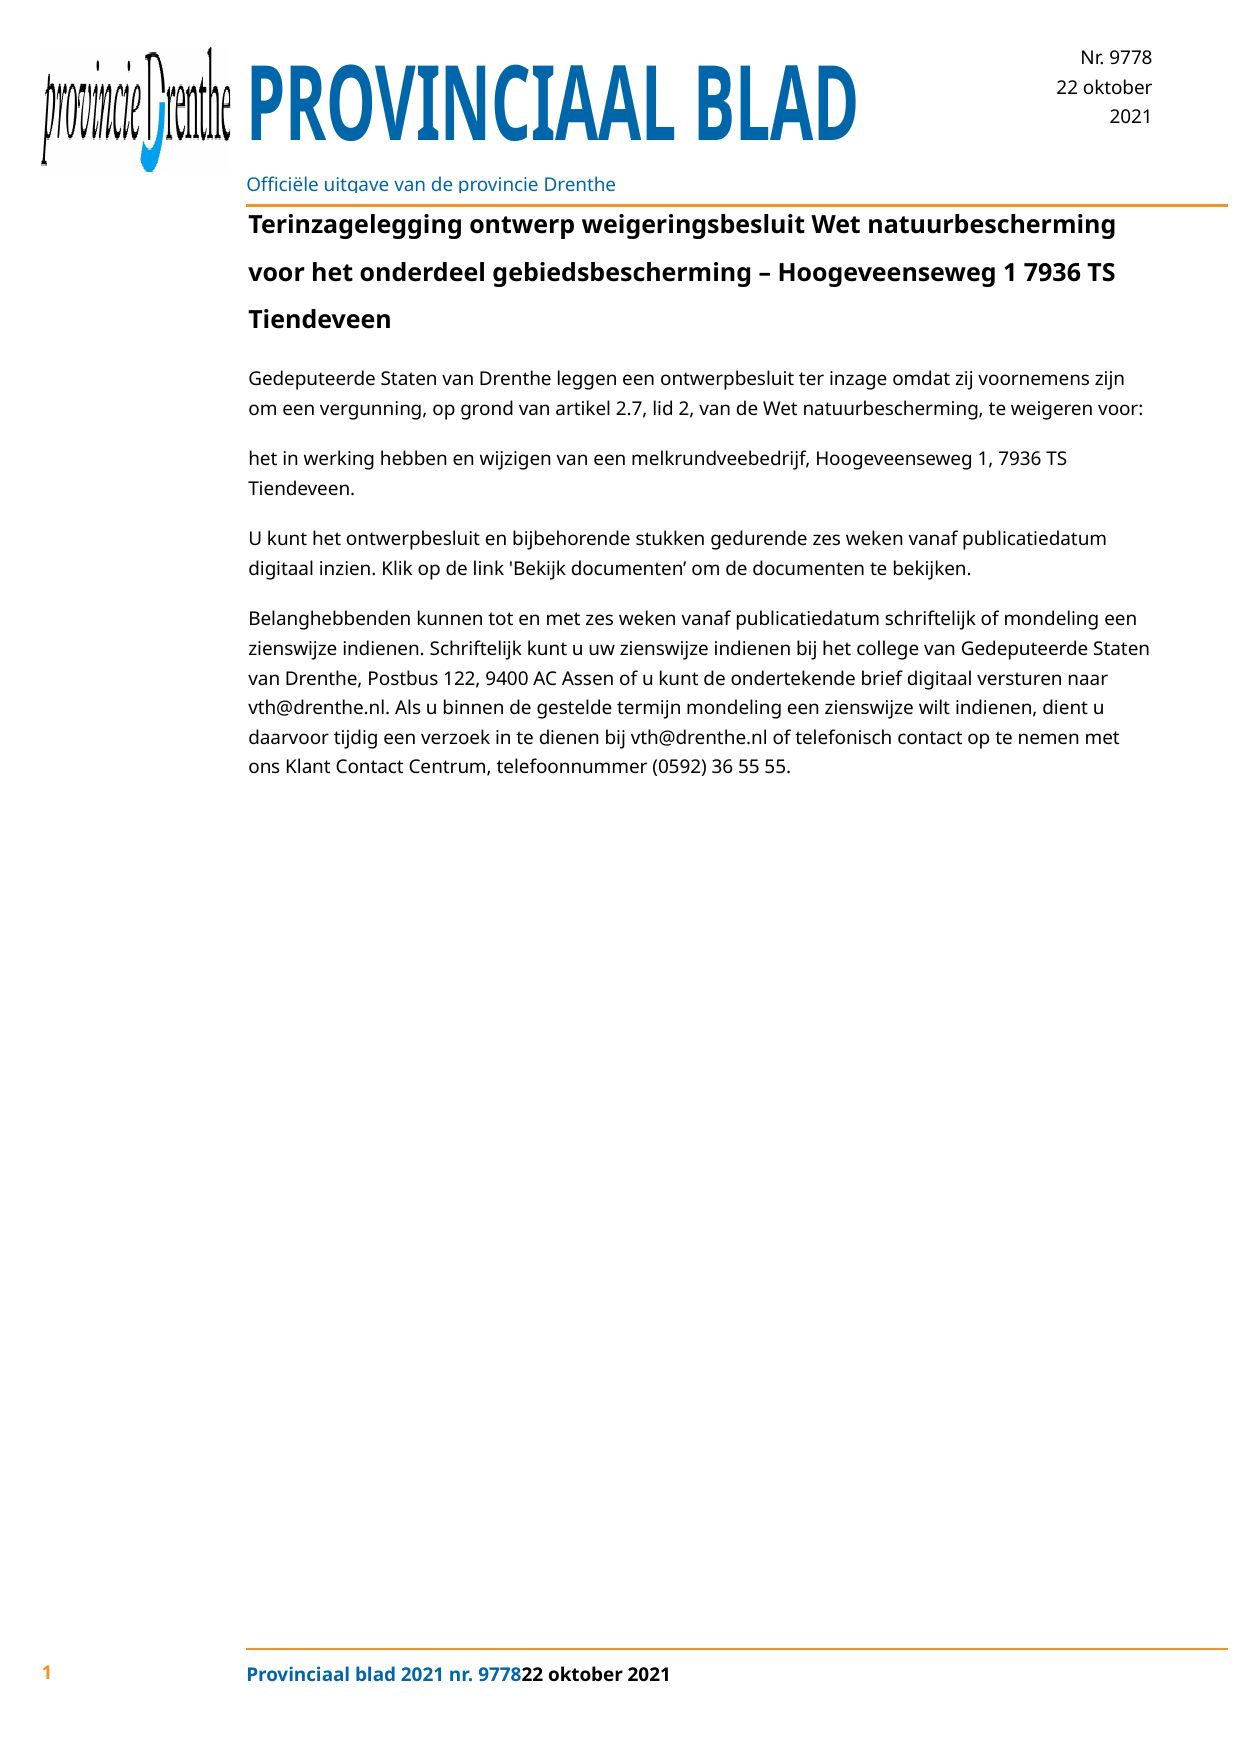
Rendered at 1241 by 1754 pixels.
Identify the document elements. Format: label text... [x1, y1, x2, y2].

text Gedeputeerde Staten van Drenthe leggen een ontwerpbesluit ter inzage omdat zij voornemens zijn om een vergunning, op grond van artikel 2.7, lid 2, van de Wet natuurbescherming, te weigeren voor: [248, 366, 1152, 421]
picture [41, 47, 231, 172]
text U kunt het ontwerpbesluit en bijbehorende stukken gedurende zes weken vanaf publicatiedatum digitaal inzien. Klik op de link 'Bekijk documenten’ om de documenten te bekijken. [248, 526, 1152, 581]
text Terinzagelegging ontwerp weigeringsbesluit Wet natuurbescherming voor het onderdeel gebiedsbescherming – Hoogeveenseweg 1 7936 TS Tiendeveen [248, 207, 1152, 336]
text Belanghebbenden kunnen tot en met zes weken vanaf publicatiedatum schriftelijk of mondeling een zienswijze indienen. Schriftelijk kunt u uw zienswijze indienen bij het college van Gedeputeerde Staten van Drenthe, Postbus 122, 9400 AC Assen of u kunt de ondertekende brief digitaal versturen naar vth@drenthe.nl. Als u binnen de gestelde termijn mondeling een zienswijze wilt indienen, dient u daarvoor tijdig een verzoek in te dienen bij vth@drenthe.nl of telefonisch contact op te nemen met ons Klant Contact Centrum, telefoonnummer (0592) 36 55 55. [248, 606, 1152, 779]
text het in werking hebben en wijzigen van een melkrundveebedrijf, Hoogeveenseweg 1, 7936 TS Tiendeveen. [248, 446, 1152, 501]
